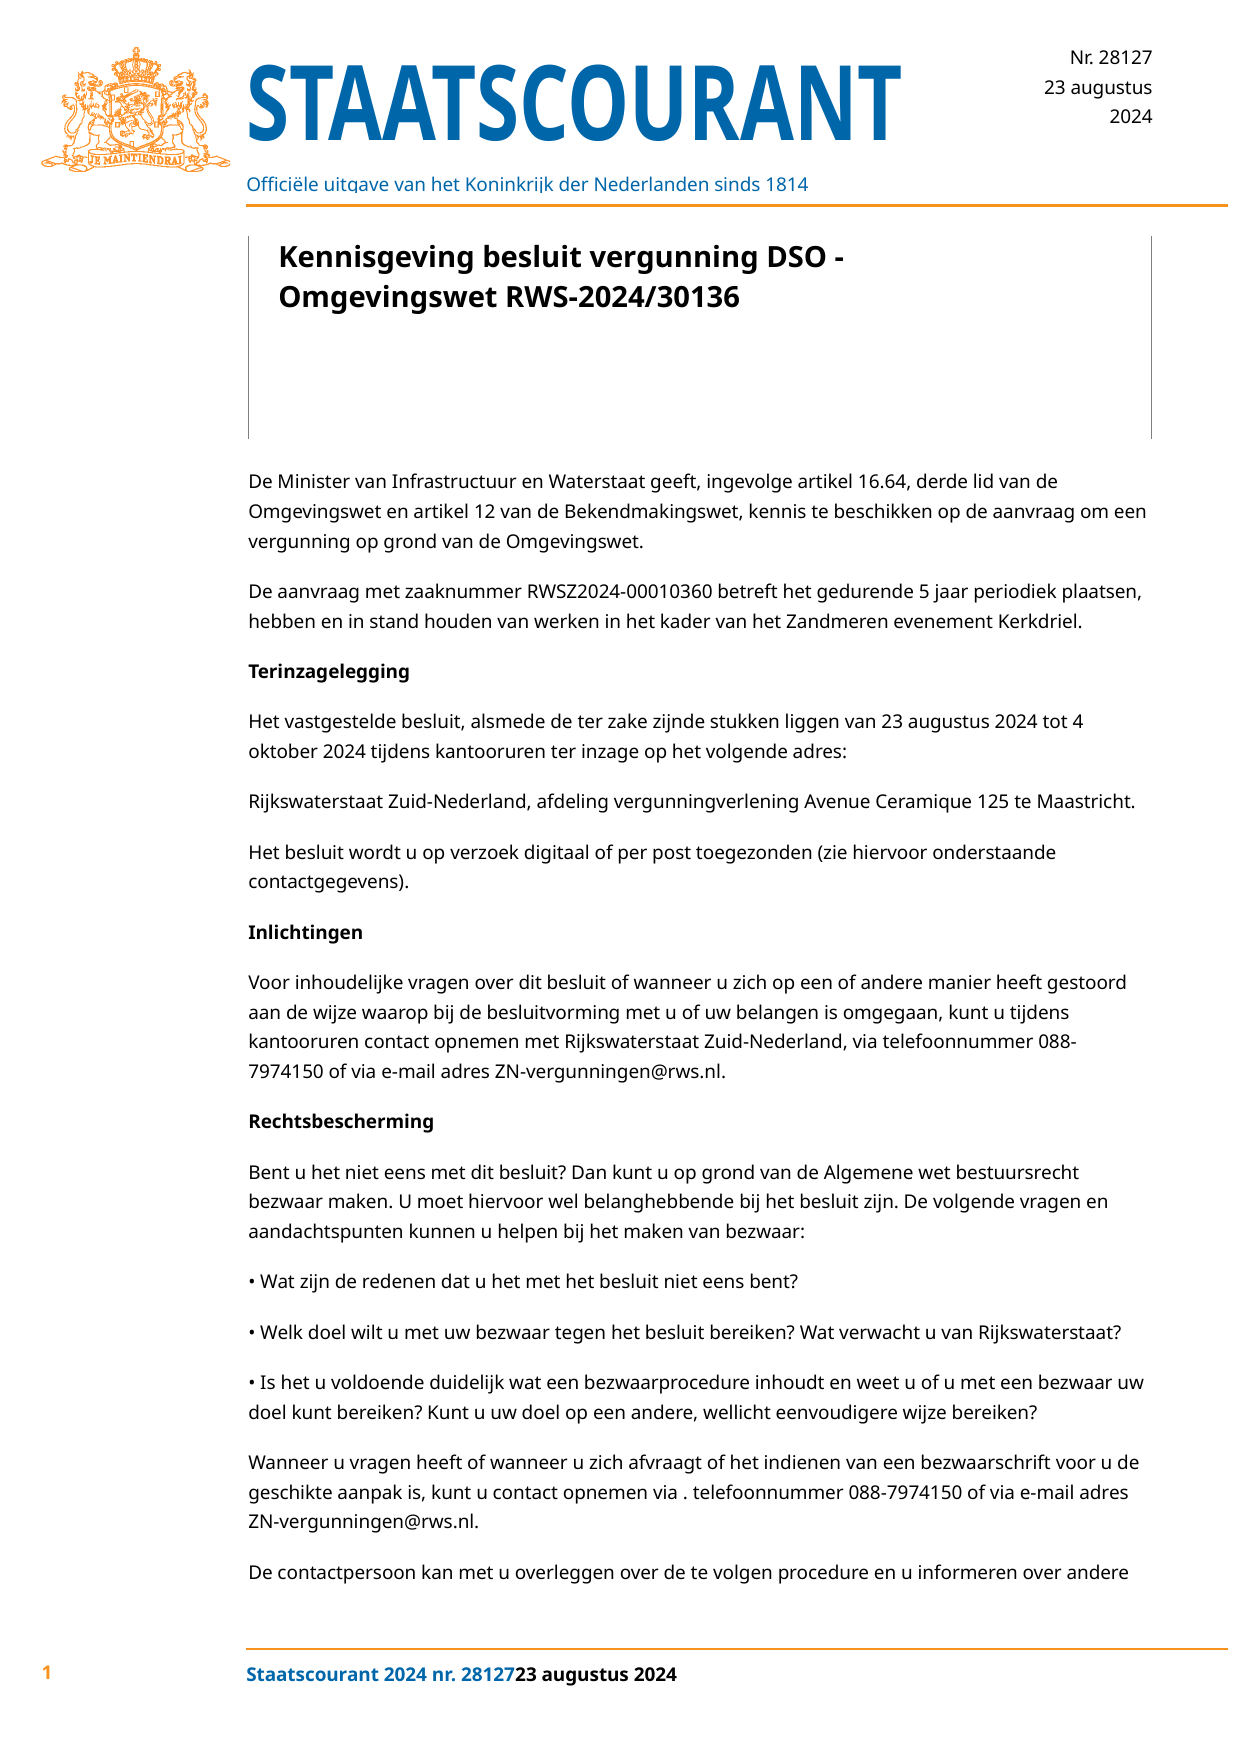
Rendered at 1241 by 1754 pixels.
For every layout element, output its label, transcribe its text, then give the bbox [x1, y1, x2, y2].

text Terinzagelegging [248, 658, 1152, 684]
table_header [850, 236, 912, 413]
text De aanvraag met zaaknummer RWSZ2024-00010360 betreft het gedurende 5 jaar periodiek plaatsen, hebben en in stand houden van werken in het kader van het Zandmeren evenement Kerkdriel. [248, 578, 1152, 633]
table_header [850, 414, 1151, 439]
table_header Kennisgeving besluit vergunning DSO - Omgevingswet RWS-2024/30136 [249, 236, 850, 439]
text Inlichtingen [248, 919, 1152, 945]
text Voor inhoudelijke vragen over dit besluit of wanneer u zich op een of andere manier heeft gestoord aan de wijze waarop bij de besluitvorming met u of uw belangen is omgegaan, kunt u tijdens kantooruren contact opnemen met Rijkswaterstaat Zuid-Nederland, via telefoonnummer 088-7974150 of via e-mail adres ZN-vergunningen@rws.nl. [248, 969, 1152, 1084]
picture [912, 236, 1090, 414]
text • Welk doel wilt u met uw bezwaar tegen het besluit bereiken? Wat verwacht u van Rijkswaterstaat? [248, 1319, 1152, 1345]
picture [41, 47, 231, 172]
text De Minister van Infrastructuur en Waterstaat geeft, ingevolge artikel 16.64, derde lid van de Omgevingswet en artikel 12 van de Bekendmakingswet, kennis te beschikken op de aanvraag om een vergunning op grond van de Omgevingswet. [248, 469, 1152, 553]
text • Wat zijn de redenen dat u het met het besluit niet eens bent? [248, 1269, 1152, 1294]
text • Is het u voldoende duidelijk wat een bezwaarprocedure inhoudt en weet u of u met een bezwaar uw doel kunt bereiken? Kunt u uw doel op een andere, wellicht eenvoudigere wijze bereiken? [248, 1369, 1152, 1425]
text De contactpersoon kan met u overleggen over de te volgen procedure en u informeren over andere [248, 1559, 1152, 1585]
table_header [1090, 236, 1151, 413]
text Wanneer u vragen heeft of wanneer u zich afvraagt of het indienen van een bezwaarschrift voor u de geschikte aanpak is, kunt u contact opnemen via . telefoonnummer 088-7974150 of via e-mail adres ZN-vergunningen@rws.nl. [248, 1449, 1152, 1534]
text Bent u het niet eens met dit besluit? Dan kunt u op grond van de Algemene wet bestuursrecht bezwaar maken. U moet hiervoor wel belanghebbende bij het besluit zijn. De volgende vragen en aandachtspunten kunnen u helpen bij het maken van bezwaar: [248, 1159, 1152, 1244]
text Rijkswaterstaat Zuid-Nederland, afdeling vergunningverlening Avenue Ceramique 125 te Maastricht. [248, 789, 1152, 814]
text Rechtsbescherming [248, 1109, 1152, 1134]
text Het vastgestelde besluit, alsmede de ter zake zijnde stukken liggen van 23 augustus 2024 tot 4 oktober 2024 tijdens kantooruren ter inzage op het volgende adres: [248, 709, 1152, 764]
text Het besluit wordt u op verzoek digitaal of per post toegezonden (zie hiervoor onderstaande contactgegevens). [248, 839, 1152, 894]
